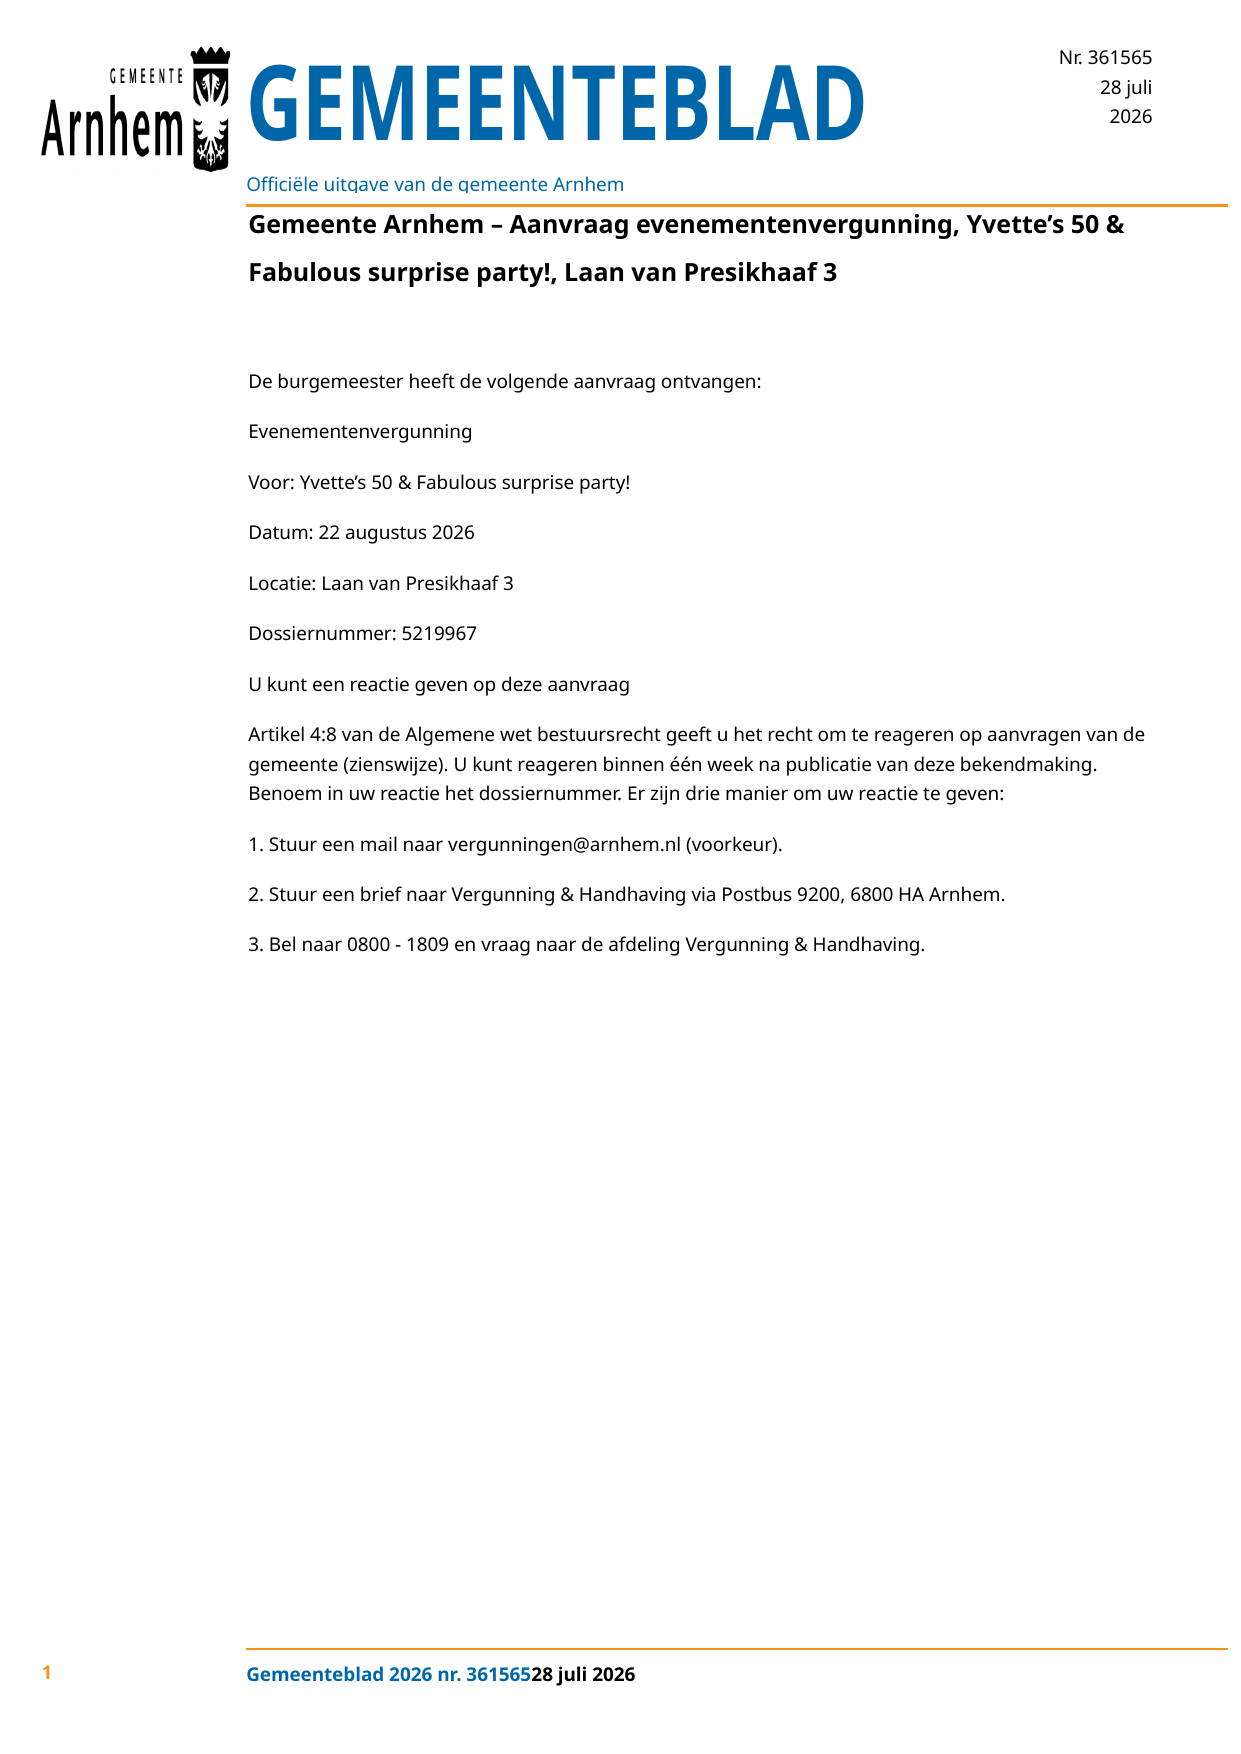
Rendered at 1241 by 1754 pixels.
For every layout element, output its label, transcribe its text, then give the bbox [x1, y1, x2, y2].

text Datum: 22 augustus 2026 [248, 519, 1152, 545]
text Evenementenvergunning [248, 419, 1152, 444]
text Artikel 4:8 van de Algemene wet bestuursrecht geeft u het recht om te reageren op aanvragen van de gemeente (zienswijze). U kunt reageren binnen één week na publicatie van deze bekendmaking. Benoem in uw reactie het dossiernummer. Er zijn drie manier om uw reactie te geven: [248, 721, 1152, 806]
text Locatie: Laan van Presikhaaf 3 [248, 570, 1152, 596]
text 1. Stuur een mail naar vergunningen@arnhem.nl (voorkeur). [248, 831, 1152, 857]
text Dossiernummer: 5219967 [248, 620, 1152, 646]
text De burgemeester heeft de volgende aanvraag ontvangen: [248, 368, 1152, 394]
picture [41, 47, 231, 172]
text 3. Bel naar 0800 - 1809 en vraag naar de afdeling Vergunning & Handhaving. [248, 932, 1152, 957]
text U kunt een reactie geven op deze aanvraag [248, 671, 1152, 697]
text 2. Stuur een brief naar Vergunning & Handhaving via Postbus 9200, 6800 HA Arnhem. [248, 881, 1152, 907]
text Gemeente Arnhem – Aanvraag evenementenvergunning, Yvette’s 50 & Fabulous surprise party!, Laan van Presikhaaf 3 [248, 207, 1152, 288]
text Voor: Yvette’s 50 & Fabulous surprise party! [248, 469, 1152, 495]
